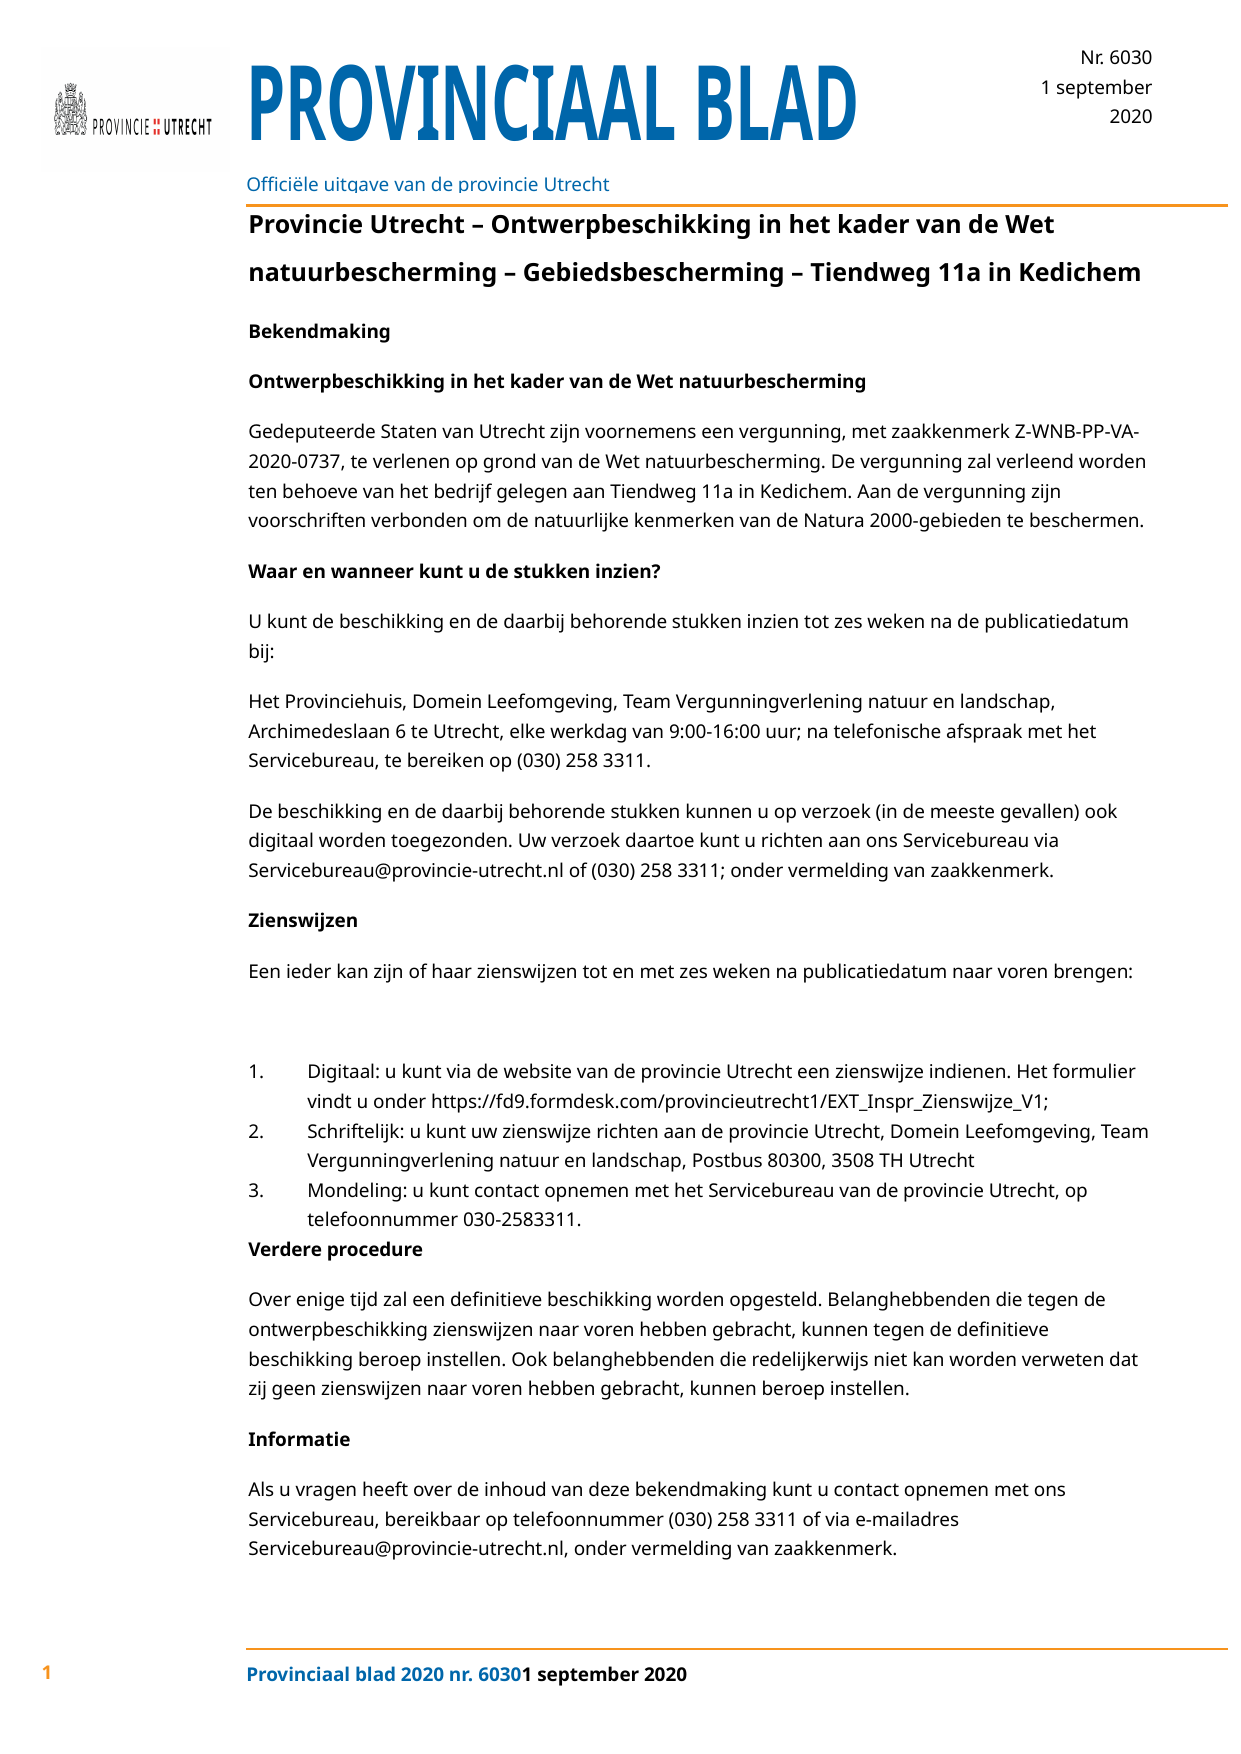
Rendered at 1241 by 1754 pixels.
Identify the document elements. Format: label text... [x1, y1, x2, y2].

text Als u vragen heeft over de inhoud van deze bekendmaking kunt u contact opnemen met ons Servicebureau, bereikbaar op telefoonnummer (030) 258 3311 of via e-mailadres Servicebureau@provincie-utrecht.nl, onder vermelding van zaakkenmerk. [248, 1476, 1152, 1561]
text Ontwerpbeschikking in het kader van de Wet natuurbescherming [248, 368, 1152, 394]
text Bekendmaking [248, 318, 1152, 344]
text Over enige tijd zal een definitieve beschikking worden opgesteld. Belanghebbenden die tegen de ontwerpbeschikking zienswijzen naar voren hebben gebracht, kunnen tegen de definitieve beschikking beroep instellen. Ook belanghebbenden die redelijkerwijs niet kan worden verweten dat zij geen zienswijzen naar voren hebben gebracht, kunnen beroep instellen. [248, 1287, 1152, 1401]
text Provincie Utrecht – Ontwerpbeschikking in het kader van de Wet natuurbescherming – Gebiedsbescherming – Tiendweg 11a in Kedichem [248, 207, 1152, 288]
text Waar en wanneer kunt u de stukken inzien? [248, 558, 1152, 584]
list Schriftelijk: u kunt uw zienswijze richten aan de provincie Utrecht, Domein Leefomgeving, Team Vergunningverlening natuur en landschap, Postbus 80300, 3508 TH Utrecht [248, 1118, 1152, 1173]
text Verdere procedure [248, 1236, 1152, 1262]
list Mondeling: u kunt contact opnemen met het Servicebureau van de provincie Utrecht, op telefoonnummer 030-2583311. [248, 1177, 1152, 1232]
text Informatie [248, 1426, 1152, 1452]
picture [41, 47, 231, 172]
text Een ieder kan zijn of haar zienswijzen tot en met zes weken na publicatiedatum naar voren brengen: [248, 958, 1152, 984]
text Gedeputeerde Staten van Utrecht zijn voornemens een vergunning, met zaakkenmerk Z-WNB-PP-VA-2020-0737, te verlenen op grond van de Wet natuurbescherming. De vergunning zal verleend worden ten behoeve van het bedrijf gelegen aan Tiendweg 11a in Kedichem. Aan de vergunning zijn voorschriften verbonden om de natuurlijke kenmerken van de Natura 2000-gebieden te beschermen. [248, 419, 1152, 533]
list Digitaal: u kunt via de website van de provincie Utrecht een zienswijze indienen. Het formulier vindt u onder https://fd9.formdesk.com/provincieutrecht1/EXT_Inspr_Zienswijze_V1; [248, 1059, 1152, 1114]
text De beschikking en de daarbij behorende stukken kunnen u op verzoek (in de meeste gevallen) ook digitaal worden toegezonden. Uw verzoek daartoe kunt u richten aan ons Servicebureau via Servicebureau@provincie-utrecht.nl of (030) 258 3311; onder vermelding van zaakkenmerk. [248, 798, 1152, 883]
text Zienswijzen [248, 907, 1152, 933]
text U kunt de beschikking en de daarbij behorende stukken inzien tot zes weken na de publicatiedatum bij: [248, 608, 1152, 664]
text Het Provinciehuis, Domein Leefomgeving, Team Vergunningverlening natuur en landschap, Archimedeslaan 6 te Utrecht, elke werkdag van 9:00-16:00 uur; na telefonische afspraak met het Servicebureau, te bereiken op (030) 258 3311. [248, 688, 1152, 773]
